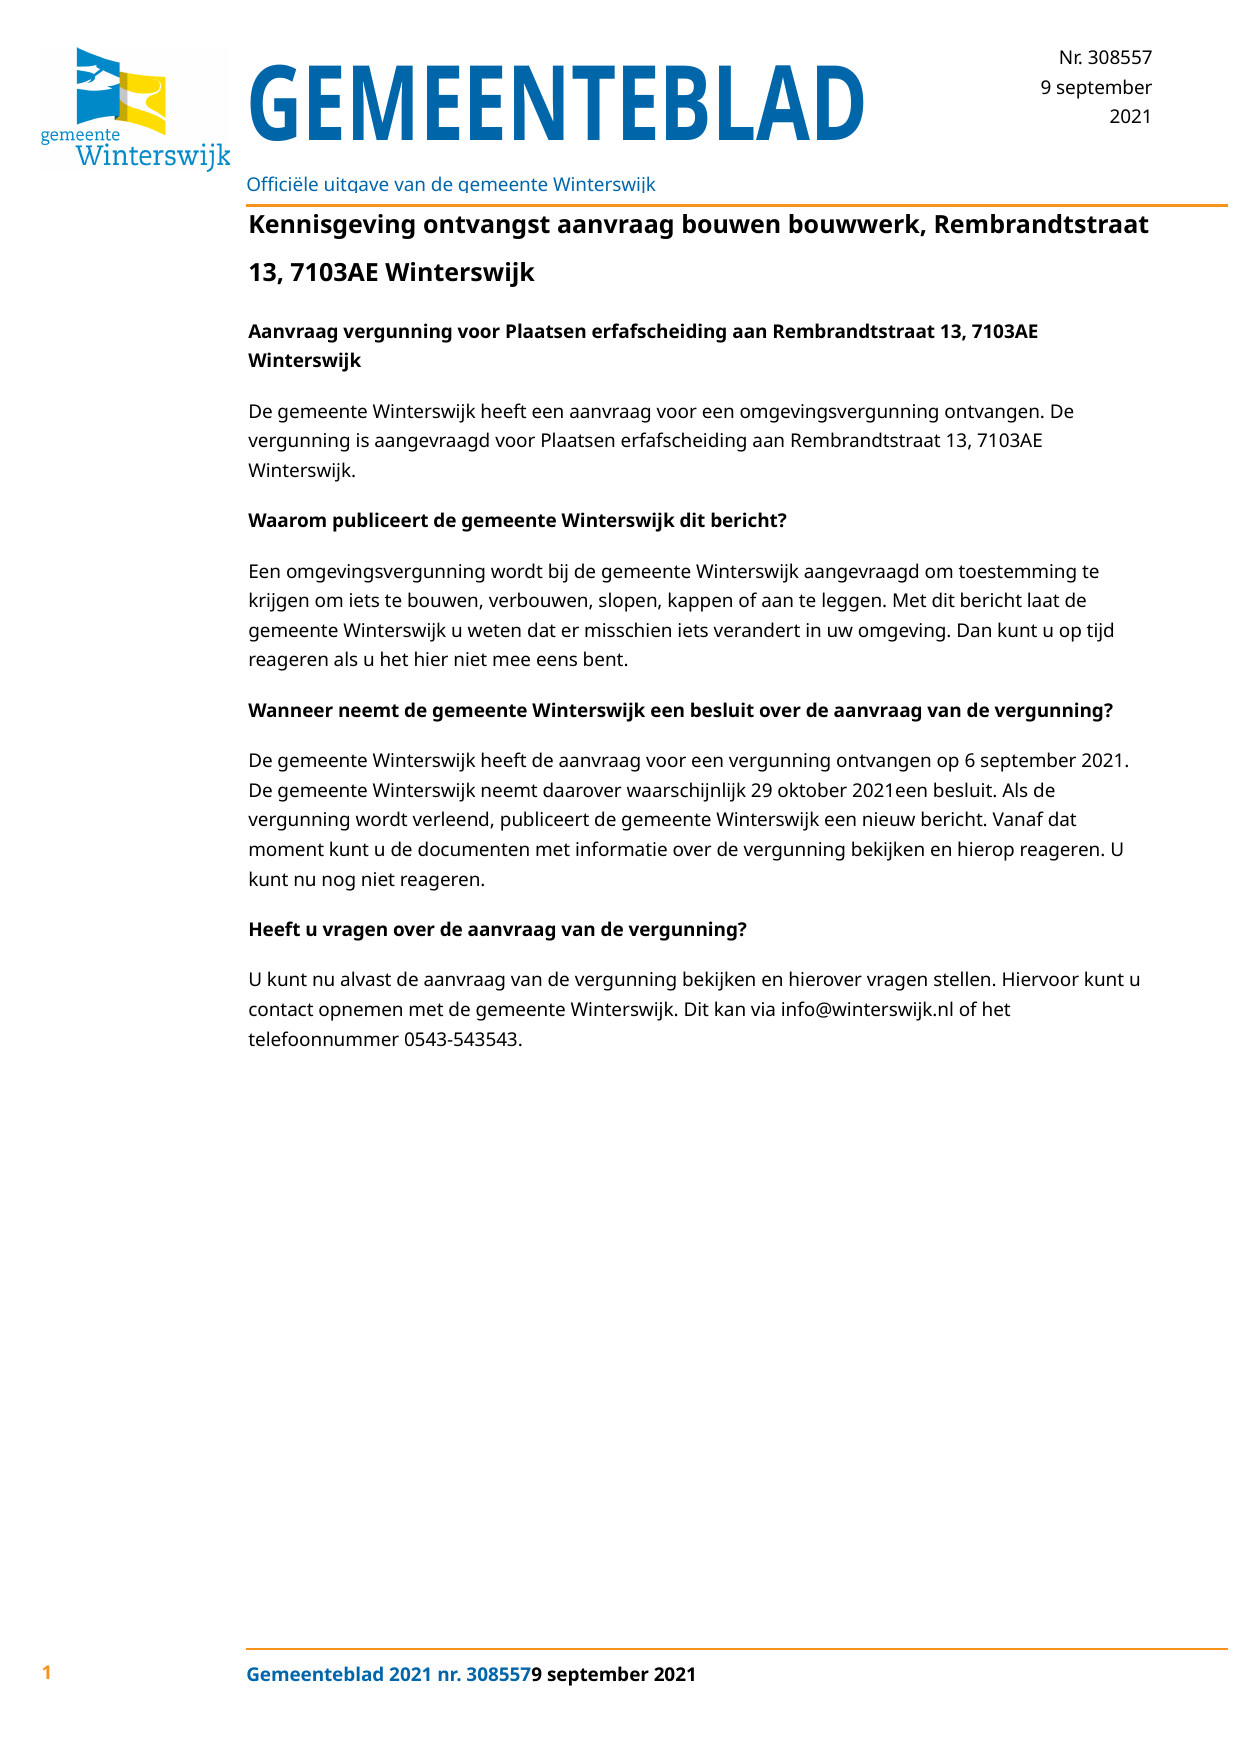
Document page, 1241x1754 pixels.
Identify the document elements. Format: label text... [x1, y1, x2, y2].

text Een omgevingsvergunning wordt bij de gemeente Winterswijk aangevraagd om toestemming te krijgen om iets te bouwen, verbouwen, slopen, kappen of aan te leggen. Met dit bericht laat de gemeente Winterswijk u weten dat er misschien iets verandert in uw omgeving. Dan kunt u op tijd reageren als u het hier niet mee eens bent. [248, 558, 1152, 672]
text De gemeente Winterswijk heeft een aanvraag voor een omgevingsvergunning ontvangen. De vergunning is aangevraagd voor Plaatsen erfafscheiding aan Rembrandtstraat 13, 7103AE Winterswijk. [248, 398, 1152, 483]
text U kunt nu alvast de aanvraag van de vergunning bekijken en hierover vragen stellen. Hiervoor kunt u contact opnemen met de gemeente Winterswijk. Dit kan via info@winterswijk.nl of het telefoonnummer 0543-543543. [248, 967, 1152, 1052]
text Waarom publiceert de gemeente Winterswijk dit bericht? [248, 507, 1152, 533]
picture [41, 47, 231, 172]
picture [225, 153, 231, 162]
text De gemeente Winterswijk heeft de aanvraag voor een vergunning ontvangen op 6 september 2021. De gemeente Winterswijk neemt daarover waarschijnlijk 29 oktober 2021een besluit. Als de vergunning wordt verleend, publiceert de gemeente Winterswijk een nieuw bericht. Vanaf dat moment kunt u de documenten met informatie over de vergunning bekijken en hierop reageren. U kunt nu nog niet reageren. [248, 747, 1152, 892]
text Kennisgeving ontvangst aanvraag bouwen bouwwerk, Rembrandtstraat 13, 7103AE Winterswijk [248, 207, 1152, 288]
text Heeft u vragen over de aanvraag van de vergunning? [248, 916, 1152, 942]
text Wanneer neemt de gemeente Winterswijk een besluit over de aanvraag van de vergunning? [248, 697, 1152, 723]
text Aanvraag vergunning voor Plaatsen erfafscheiding aan Rembrandtstraat 13, 7103AE Winterswijk [248, 318, 1152, 373]
